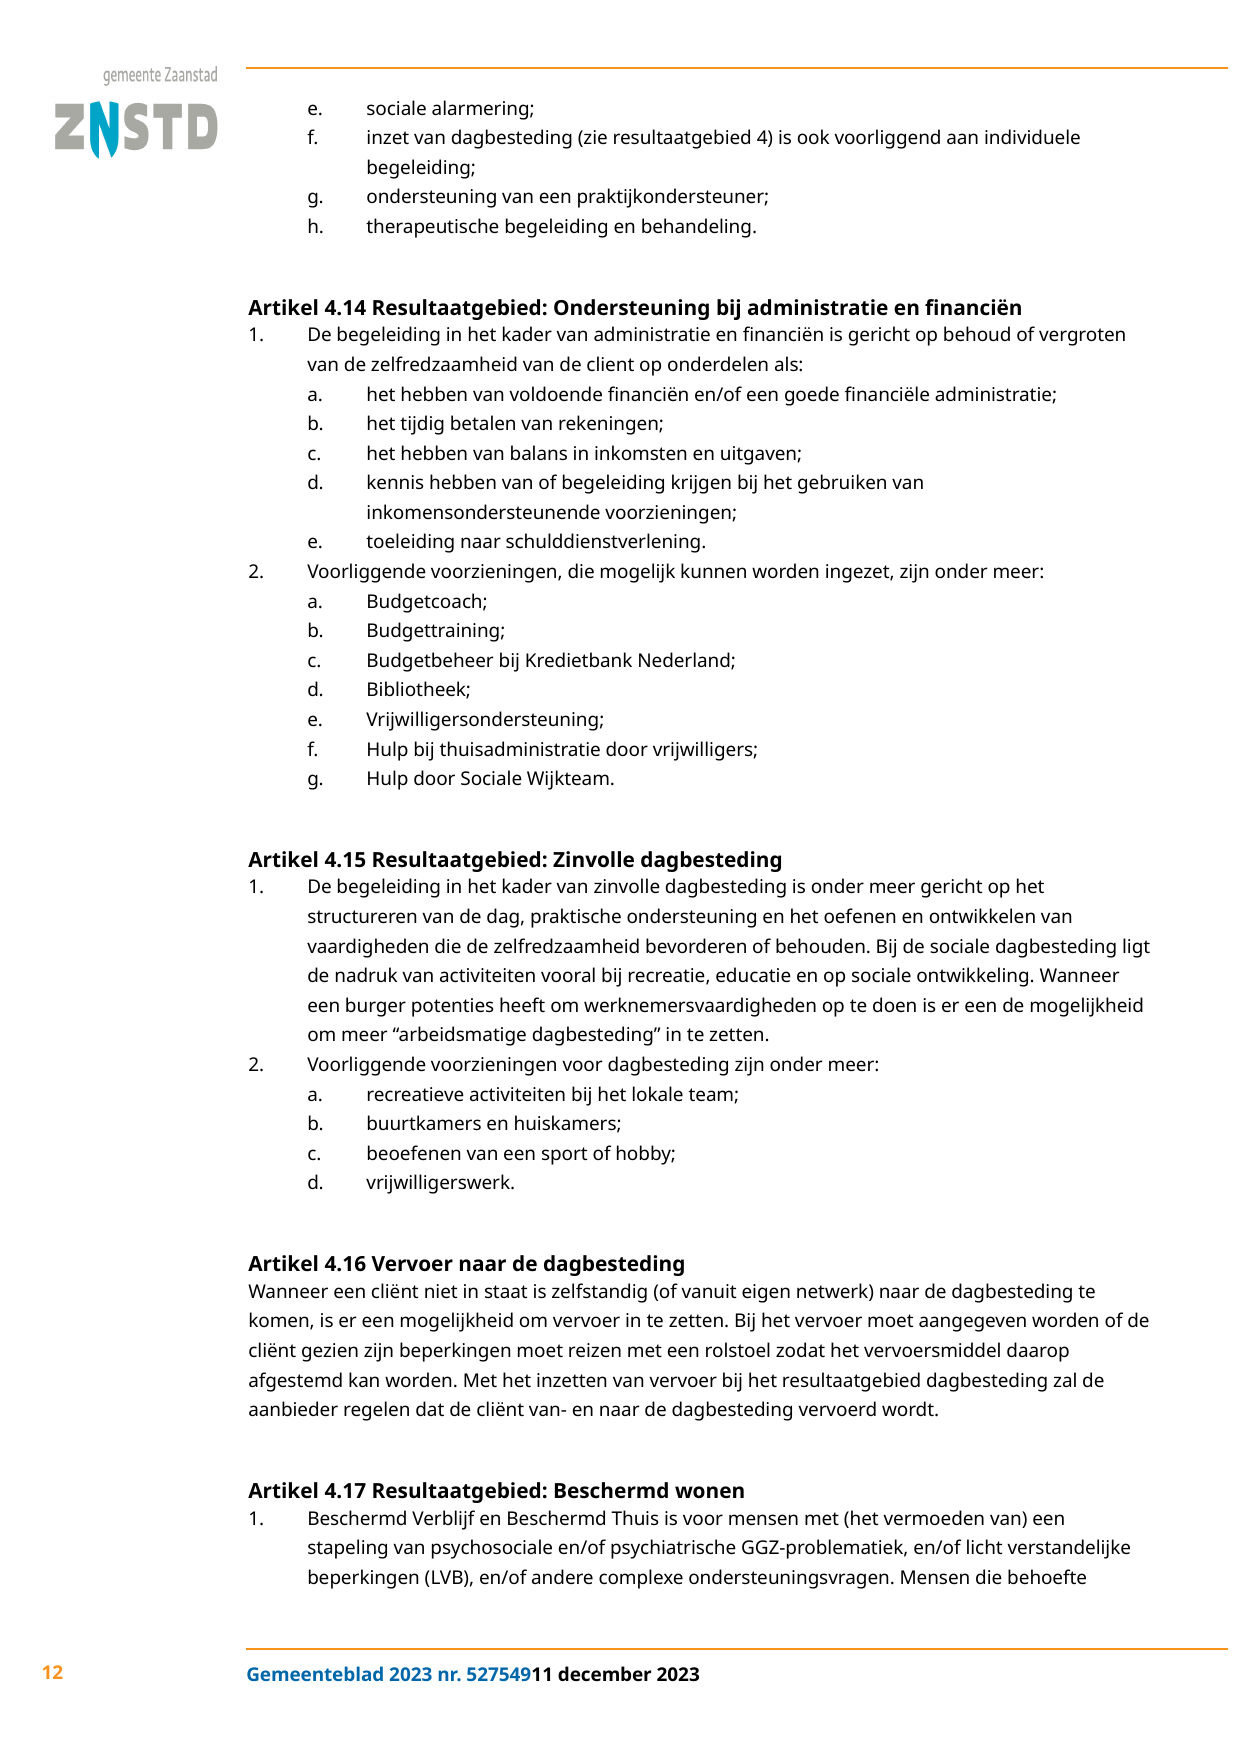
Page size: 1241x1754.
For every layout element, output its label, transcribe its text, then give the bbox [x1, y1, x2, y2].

list Bibliotheek; [307, 677, 1152, 702]
picture [41, 47, 231, 172]
list Voorliggende voorzieningen, die mogelijk kunnen worden ingezet, zijn onder meer: [248, 558, 1152, 584]
list toeleiding naar schulddienstverlening. [307, 529, 1152, 554]
list recreatieve activiteiten bij het lokale team; [307, 1081, 1152, 1107]
list het hebben van balans in inkomsten en uitgaven; [307, 440, 1152, 466]
list Beschermd Verblijf en Beschermd Thuis is voor mensen met (het vermoeden van) een stapeling van psychosociale en/of psychiatrische GGZ-problematiek, en/of licht verstandelijke beperkingen (LVB), en/of andere complexe ondersteuningsvragen. Mensen die behoefte [248, 1505, 1152, 1590]
list Budgettraining; [307, 617, 1152, 643]
list Hulp bij thuisadministratie door vrijwilligers; [307, 736, 1152, 761]
list het tijdig betalen van rekeningen; [307, 410, 1152, 436]
text Wanneer een cliënt niet in staat is zelfstandig (of vanuit eigen netwerk) naar de dagbesteding te komen, is er een mogelijkheid om vervoer in te zetten. Bij het vervoer moet aangegeven worden of de cliënt gezien zijn beperkingen moet reizen met een rolstoel zodat het vervoersmiddel daarop afgestemd kan worden. Met het inzetten van vervoer bij het resultaatgebied dagbesteding zal de aanbieder regelen dat de cliënt van- en naar de dagbesteding vervoerd wordt. [248, 1278, 1152, 1422]
list kennis hebben van of begeleiding krijgen bij het gebruiken van inkomensondersteunende voorzieningen; [307, 469, 1152, 525]
list Hulp door Sociale Wijkteam. [307, 765, 1152, 791]
list beoefenen van een sport of hobby; [307, 1140, 1152, 1166]
list sociale alarmering; [307, 95, 1152, 121]
list therapeutische begeleiding en behandeling. [307, 213, 1152, 239]
list buurtkamers en huiskamers; [307, 1110, 1152, 1136]
list ondersteuning van een praktijkondersteuner; [307, 183, 1152, 209]
list De begeleiding in het kader van administratie en financiën is gericht op behoud of vergroten van de zelfredzaamheid van de client op onderdelen als: [248, 322, 1152, 377]
list Budgetcoach; [307, 588, 1152, 613]
list het hebben van voldoende financiën en/of een goede financiële administratie; [307, 381, 1152, 406]
list De begeleiding in het kader van zinvolle dagbesteding is onder meer gericht op het structureren van de dag, praktische ondersteuning en het oefenen en ontwikkelen van vaardigheden die de zelfredzaamheid bevorderen of behouden. Bij de sociale dagbesteding ligt de nadruk van activiteiten vooral bij recreatie, educatie en op sociale ontwikkeling. Wanneer een burger potenties heeft om werknemersvaardigheden op te doen is er een de mogelijkheid om meer “arbeidsmatige dagbesteding” in te zetten. [248, 874, 1152, 1047]
text Artikel 4.16 Vervoer naar de dagbesteding [248, 1249, 1152, 1278]
list inzet van dagbesteding (zie resultaatgebied 4) is ook voorliggend aan individuele begeleiding; [307, 124, 1152, 180]
list Voorliggende voorzieningen voor dagbesteding zijn onder meer: [248, 1051, 1152, 1077]
list vrijwilligerswerk. [307, 1169, 1152, 1195]
text Artikel 4.17 Resultaatgebied: Beschermd wonen [248, 1476, 1152, 1505]
list Vrijwilligersondersteuning; [307, 706, 1152, 732]
list Budgetbeheer bij Kredietbank Nederland; [307, 647, 1152, 673]
text Artikel 4.14 Resultaatgebied: Ondersteuning bij administratie en financiën [248, 293, 1152, 322]
text Artikel 4.15 Resultaatgebied: Zinvolle dagbesteding [248, 845, 1152, 874]
